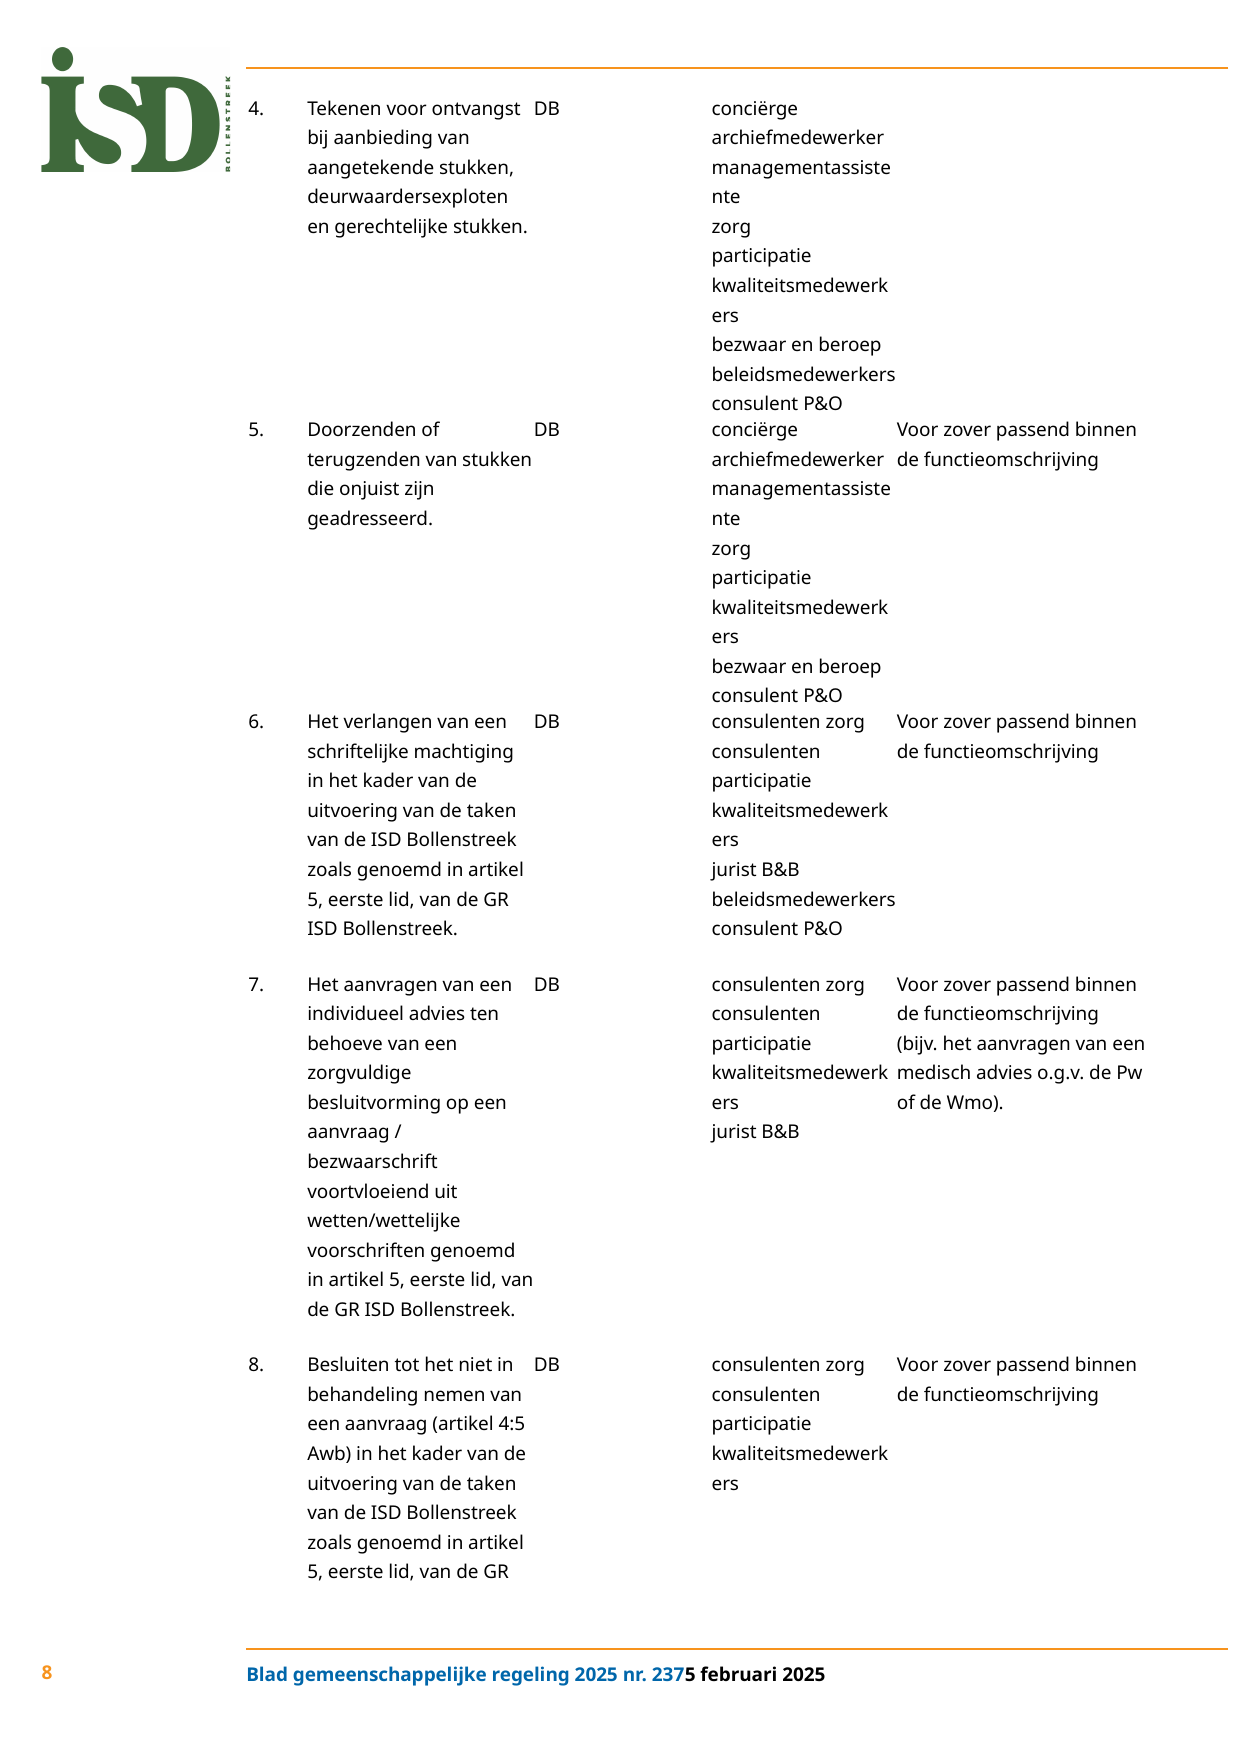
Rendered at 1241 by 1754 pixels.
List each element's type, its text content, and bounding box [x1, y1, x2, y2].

table_cell Het verlangen van een schriftelijke machtiging in het kader van de uitvoering van de taken van de ISD Bollenstreek zoals genoemd in artikel 5, eerste lid, van de GR ISD Bollenstreek. [248, 708, 534, 971]
table_cell Besluiten tot het niet in behandeling nemen van een aanvraag (artikel 4:5 Awb) in het kader van de uitvoering van de taken van de ISD Bollenstreek zoals genoemd in artikel 5, eerste lid, van de GR [248, 1351, 534, 1584]
table_cell consulenten zorg consulenten participatie kwaliteitsmedewerkers jurist B&B [711, 971, 897, 1351]
table_cell DB [534, 971, 711, 1351]
table_cell conciërge archiefmedewerker managementassistente zorg participatie kwaliteitsmedewerkers bezwaar en beroep beleidsmedewerkers consulent P&O [711, 95, 897, 416]
table_cell [897, 95, 1152, 416]
table_cell conciërge archiefmedewerker managementassistente zorg participatie kwaliteitsmedewerkers bezwaar en beroep consulent P&O [711, 416, 897, 708]
table_cell Tekenen voor ontvangst bij aanbieding van aangetekende stukken, deurwaardersexploten en gerechtelijke stukken. [248, 95, 534, 416]
table_cell consulenten zorg consulenten participatie kwaliteitsmedewerkers [711, 1351, 897, 1584]
table_cell DB [534, 95, 711, 416]
table_cell DB [534, 416, 711, 708]
table_cell Het aanvragen van een individueel advies ten behoeve van een zorgvuldige besluitvorming op een aanvraag / bezwaarschrift voortvloeiend uit wetten/wettelijke voorschriften genoemd in artikel 5, eerste lid, van de GR ISD Bollenstreek. [248, 971, 534, 1351]
table_cell DB [534, 1351, 711, 1584]
table_cell Voor zover passend binnen de functieomschrijving [897, 416, 1152, 708]
table_cell DB [534, 708, 711, 971]
table_cell consulenten zorg consulenten participatie kwaliteitsmedewerkers jurist B&B beleidsmedewerkers consulent P&O [711, 708, 897, 971]
picture [41, 47, 231, 172]
table_cell Voor zover passend binnen de functieomschrijving [897, 1351, 1152, 1584]
table_cell Doorzenden of terugzenden van stukken die onjuist zijn geadresseerd. [248, 416, 534, 708]
table_cell Voor zover passend binnen de functieomschrijving (bijv. het aanvragen van een medisch advies o.g.v. de Pw of de Wmo). [897, 971, 1152, 1351]
table_cell Voor zover passend binnen de functieomschrijving [897, 708, 1152, 971]
